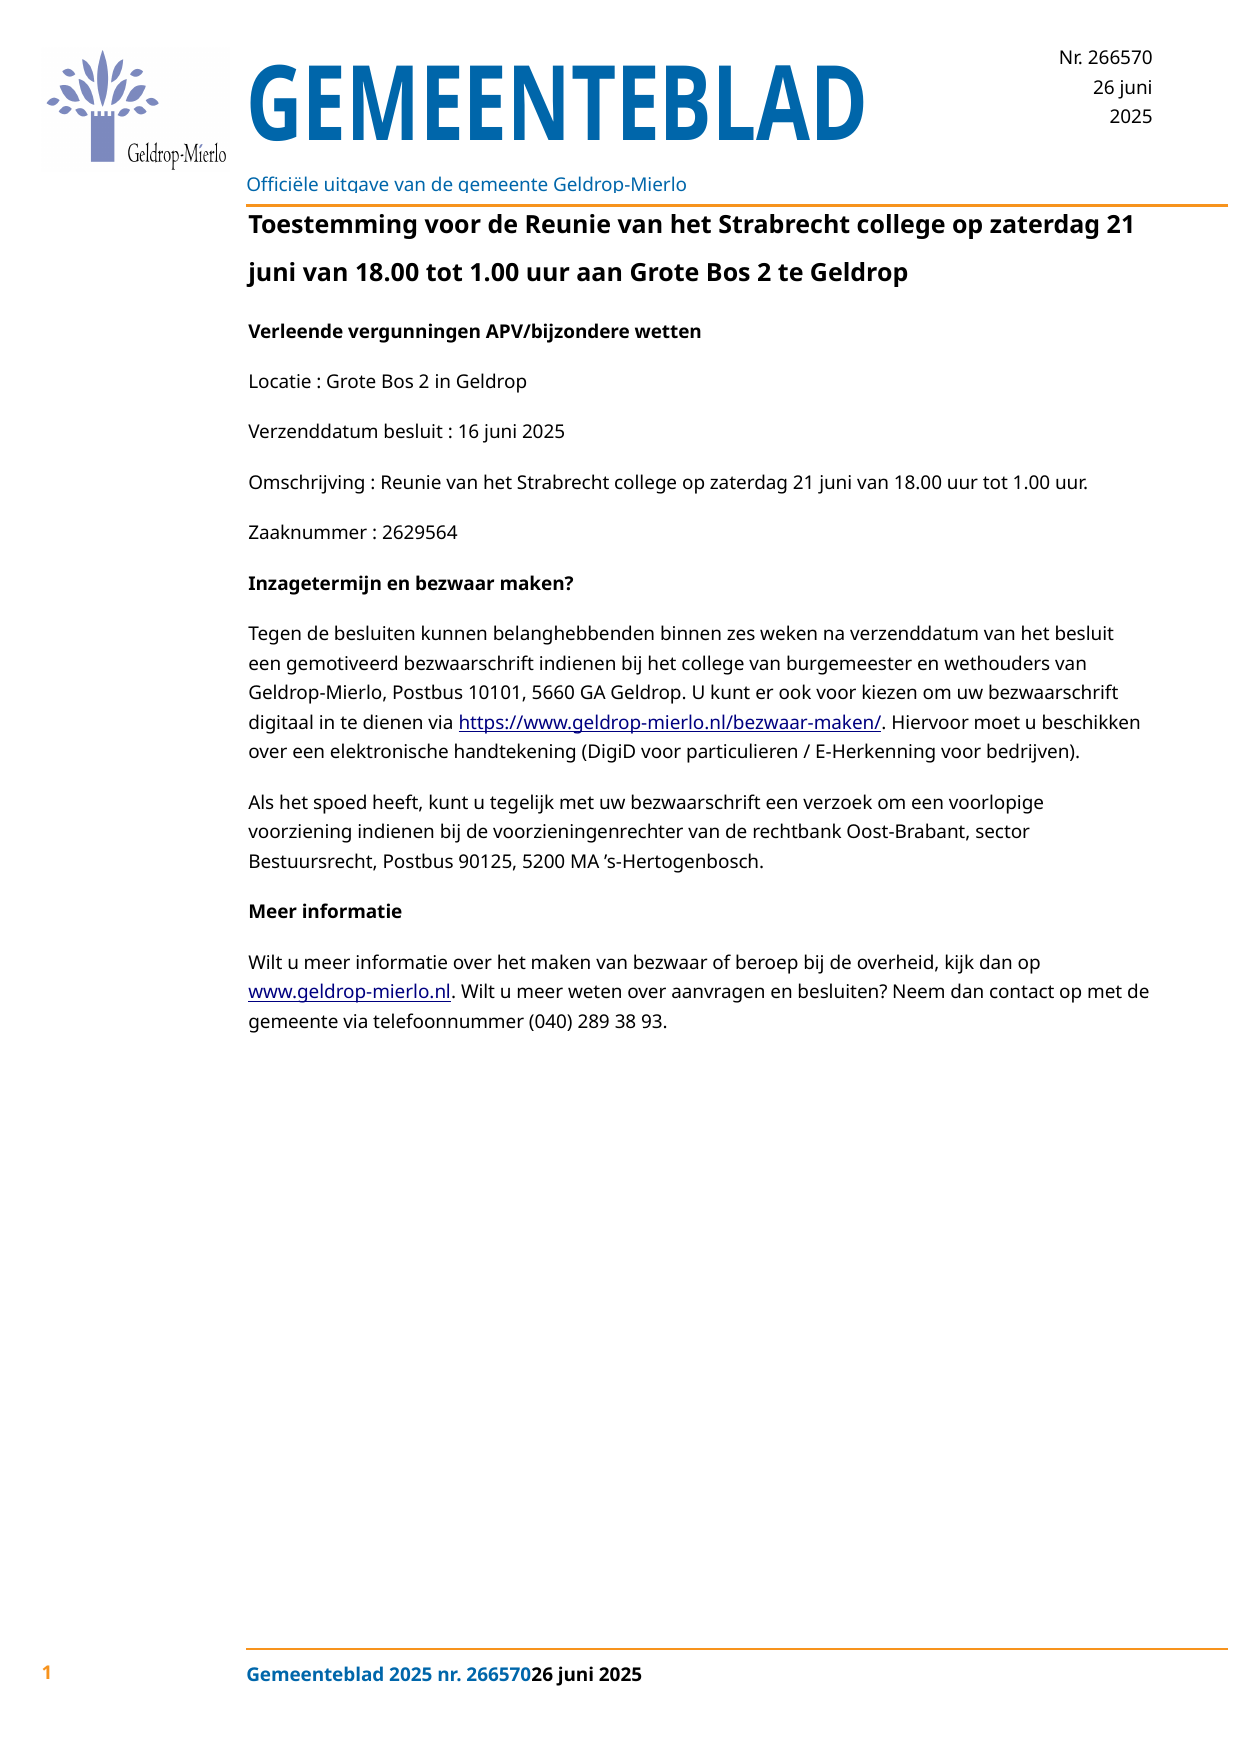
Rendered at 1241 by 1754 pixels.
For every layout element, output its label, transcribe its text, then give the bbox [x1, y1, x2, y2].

picture [41, 47, 231, 172]
text Locatie : Grote Bos 2 in Geldrop [248, 368, 1152, 394]
text Als het spoed heeft, kunt u tegelijk met uw bezwaarschrift een verzoek om een voorlopige voorziening indienen bij de voorzieningenrechter van de rechtbank Oost-Brabant, sector Bestuursrecht, Postbus 90125, 5200 MA ’s-Hertogenbosch. [248, 789, 1152, 874]
text Meer informatie [248, 899, 1152, 924]
text Verzenddatum besluit : 16 juni 2025 [248, 419, 1152, 444]
text Tegen de besluiten kunnen belanghebbenden binnen zes weken na verzenddatum van het besluit een gemotiveerd bezwaarschrift indienen bij het college van burgemeester en wethouders van Geldrop-Mierlo, Postbus 10101, 5660 GA Geldrop. U kunt er ook voor kiezen om uw bezwaarschrift digitaal in te dienen via https://www.geldrop-mierlo.nl/bezwaar-maken/. Hiervoor moet u beschikken over een elektronische handtekening (DigiD voor particulieren / E-Herkenning voor bedrijven). [248, 620, 1152, 764]
text Toestemming voor de Reunie van het Strabrecht college op zaterdag 21 juni van 18.00 tot 1.00 uur aan Grote Bos 2 te Geldrop [248, 207, 1152, 288]
text Omschrijving : Reunie van het Strabrecht college op zaterdag 21 juni van 18.00 uur tot 1.00 uur. [248, 469, 1152, 495]
text Verleende vergunningen APV/bijzondere wetten [248, 318, 1152, 344]
text Zaaknummer : 2629564 [248, 519, 1152, 545]
text Inzagetermijn en bezwaar maken? [248, 570, 1152, 596]
text Wilt u meer informatie over het maken van bezwaar of beroep bij de overheid, kijk dan op www.geldrop-mierlo.nl. Wilt u meer weten over aanvragen en besluiten? Neem dan contact op met de gemeente via telefoonnummer (040) 289 38 93. [248, 949, 1152, 1034]
